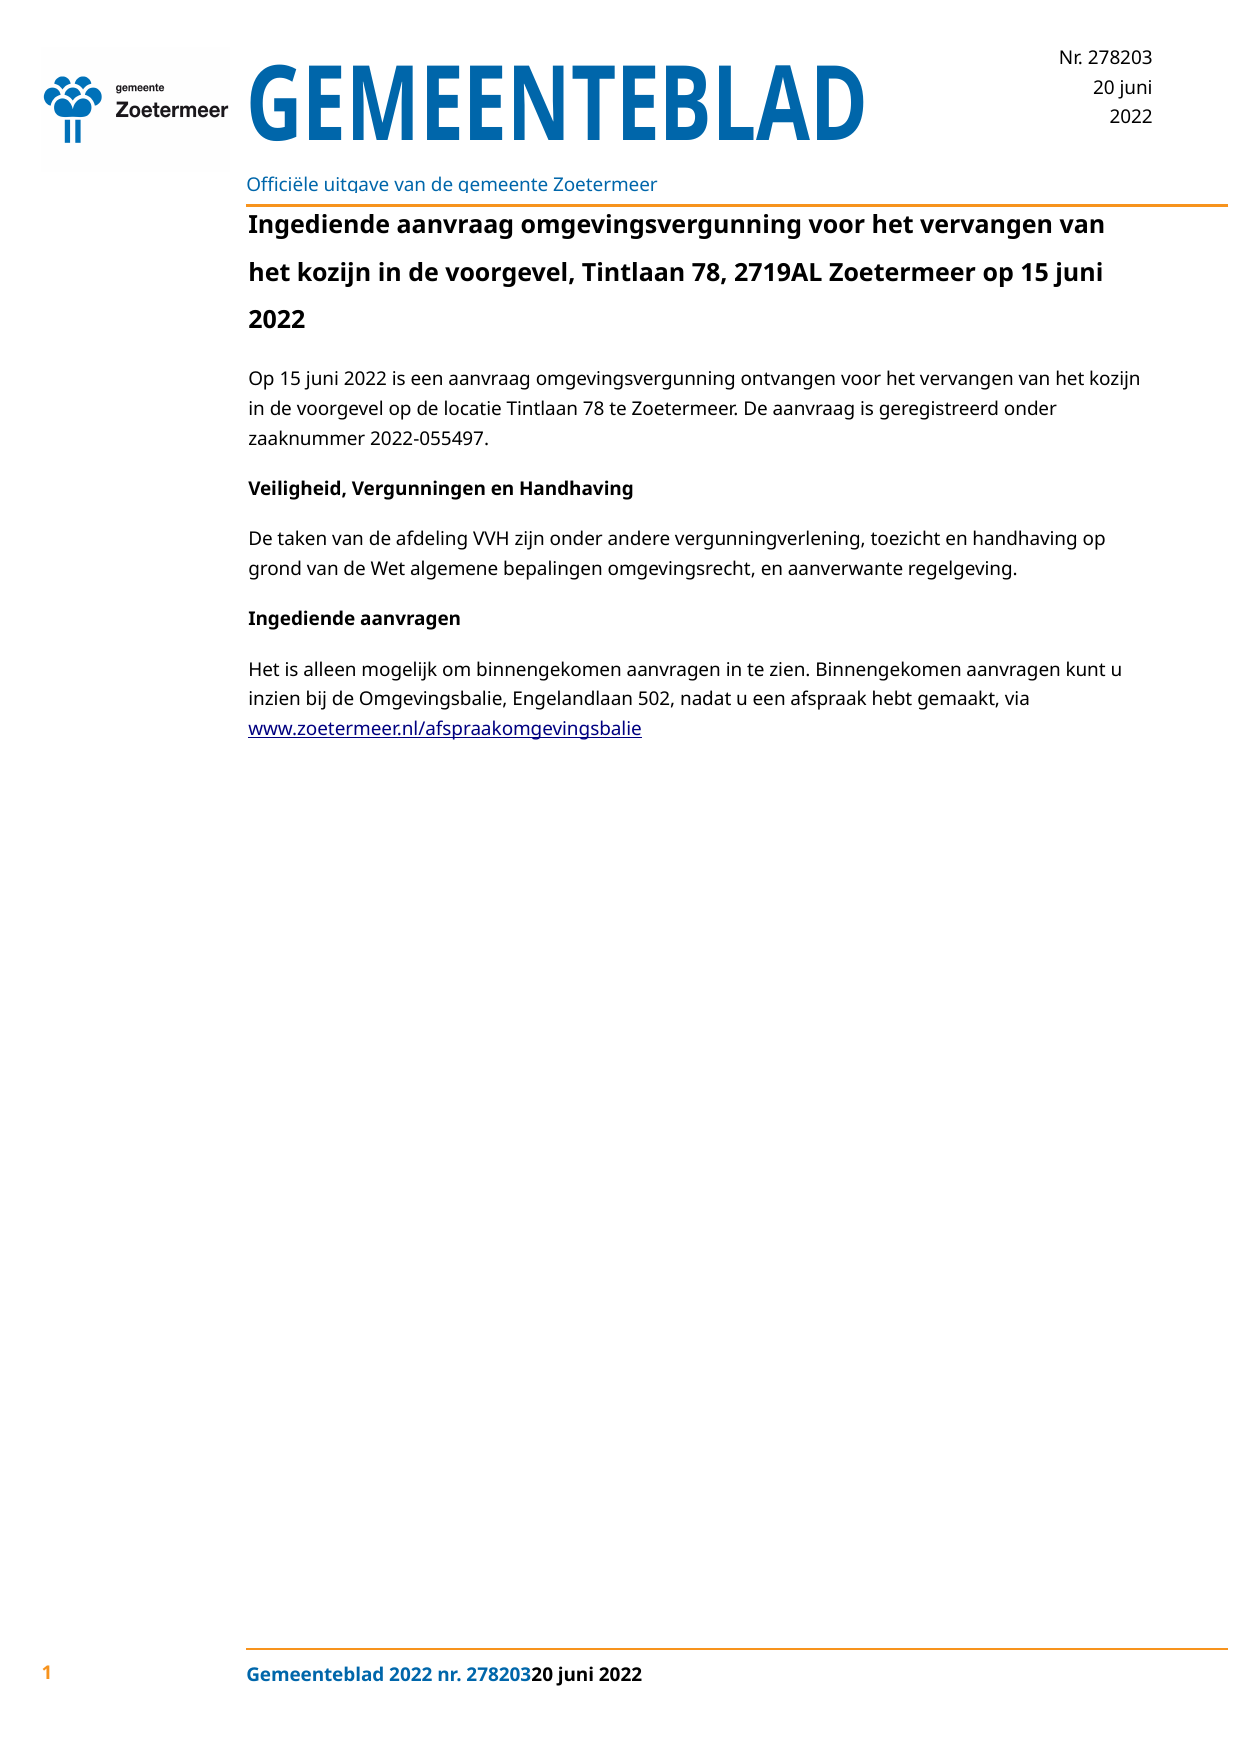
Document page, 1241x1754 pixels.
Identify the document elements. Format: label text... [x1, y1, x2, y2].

text Ingediende aanvraag omgevingsvergunning voor het vervangen van het kozijn in de voorgevel, Tintlaan 78, 2719AL Zoetermeer op 15 juni 2022 [248, 207, 1152, 336]
picture [41, 47, 231, 172]
text Veiligheid, Vergunningen en Handhaving [248, 475, 1152, 501]
text Het is alleen mogelijk om binnengekomen aanvragen in te zien. Binnengekomen aanvragen kunt u inzien bij de Omgevingsbalie, Engelandlaan 502, nadat u een afspraak hebt gemaakt, via www.zoetermeer.nl/afspraakomgevingsbalie [248, 656, 1152, 741]
text De taken van de afdeling VVH zijn onder andere vergunningverlening, toezicht en handhaving op grond van de Wet algemene bepalingen omgevingsrecht, en aanverwante regelgeving. [248, 526, 1152, 581]
text Op 15 juni 2022 is een aanvraag omgevingsvergunning ontvangen voor het vervangen van het kozijn in de voorgevel op de locatie Tintlaan 78 te Zoetermeer. De aanvraag is geregistreerd onder zaaknummer 2022-055497. [248, 366, 1152, 450]
text Ingediende aanvragen [248, 606, 1152, 631]
